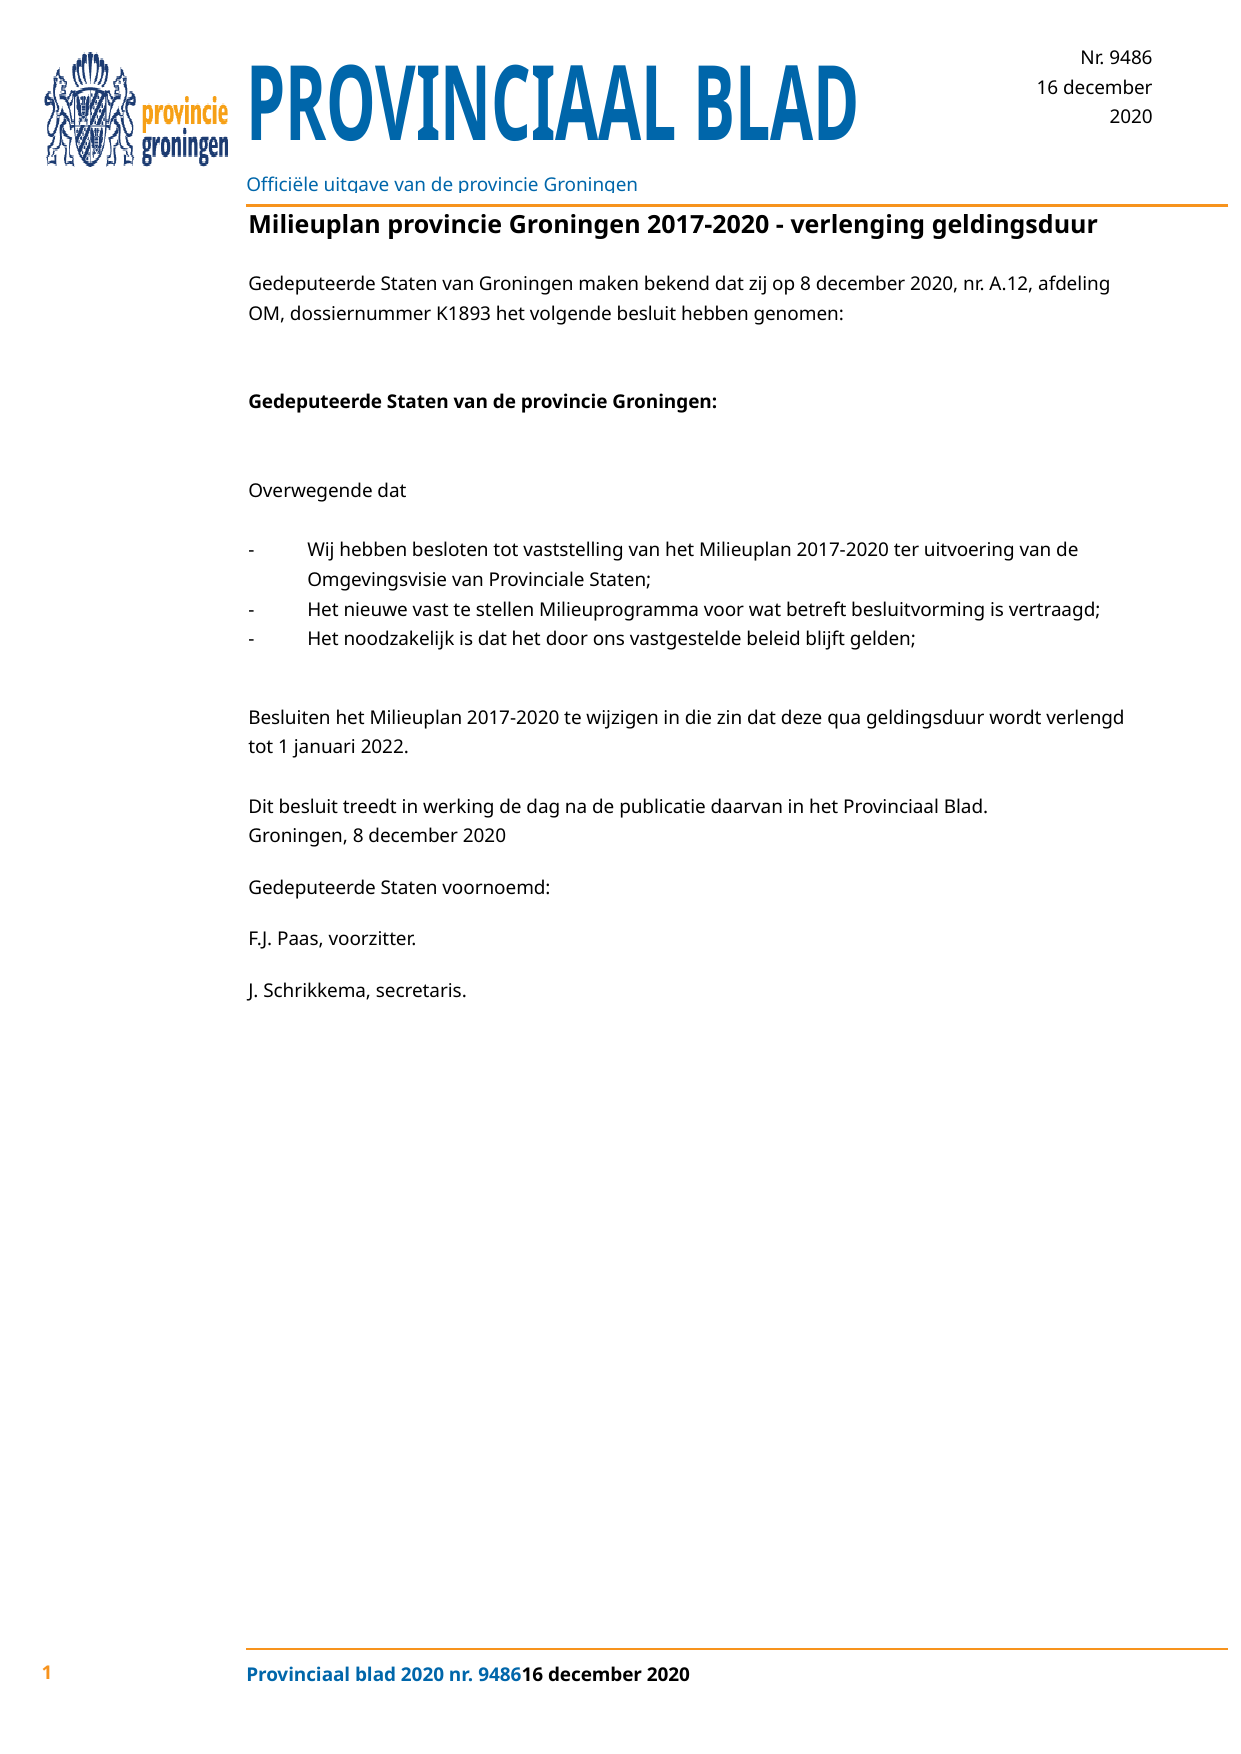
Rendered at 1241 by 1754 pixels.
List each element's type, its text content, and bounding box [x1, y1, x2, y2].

text Gedeputeerde Staten van Groningen maken bekend dat zij op 8 december 2020, nr. A.12, afdeling OM, dossiernummer K1893 het volgende besluit hebben genomen: [248, 270, 1152, 326]
text F.J. Paas, voorzitter. [248, 925, 1152, 951]
text Gedeputeerde Staten van de provincie Groningen: [248, 389, 1152, 414]
text Groningen, 8 december 2020 [248, 822, 1152, 848]
text Overwegende dat [248, 477, 1152, 503]
text Dit besluit treedt in werking de dag na de publicatie daarvan in het Provinciaal Blad. [248, 793, 1152, 819]
list Wij hebben besloten tot vaststelling van het Milieuplan 2017-2020 ter uitvoering van de Omgevingsvisie van Provinciale Staten; [248, 537, 1152, 592]
text Besluiten het Milieuplan 2017-2020 te wijzigen in die zin dat deze qua geldingsduur wordt verlengd tot 1 januari 2022. [248, 704, 1152, 759]
list Het noodzakelijk is dat het door ons vastgestelde beleid blijft gelden; [248, 625, 1152, 651]
picture [41, 47, 231, 172]
text Milieuplan provincie Groningen 2017-2020 - verlenging geldingsduur [248, 207, 1152, 241]
list Het nieuwe vast te stellen Milieuprogramma voor wat betreft besluitvorming is vertraagd; [248, 596, 1152, 621]
text Gedeputeerde Staten voornoemd: [248, 874, 1152, 900]
text J. Schrikkema, secretaris. [248, 977, 1152, 1003]
